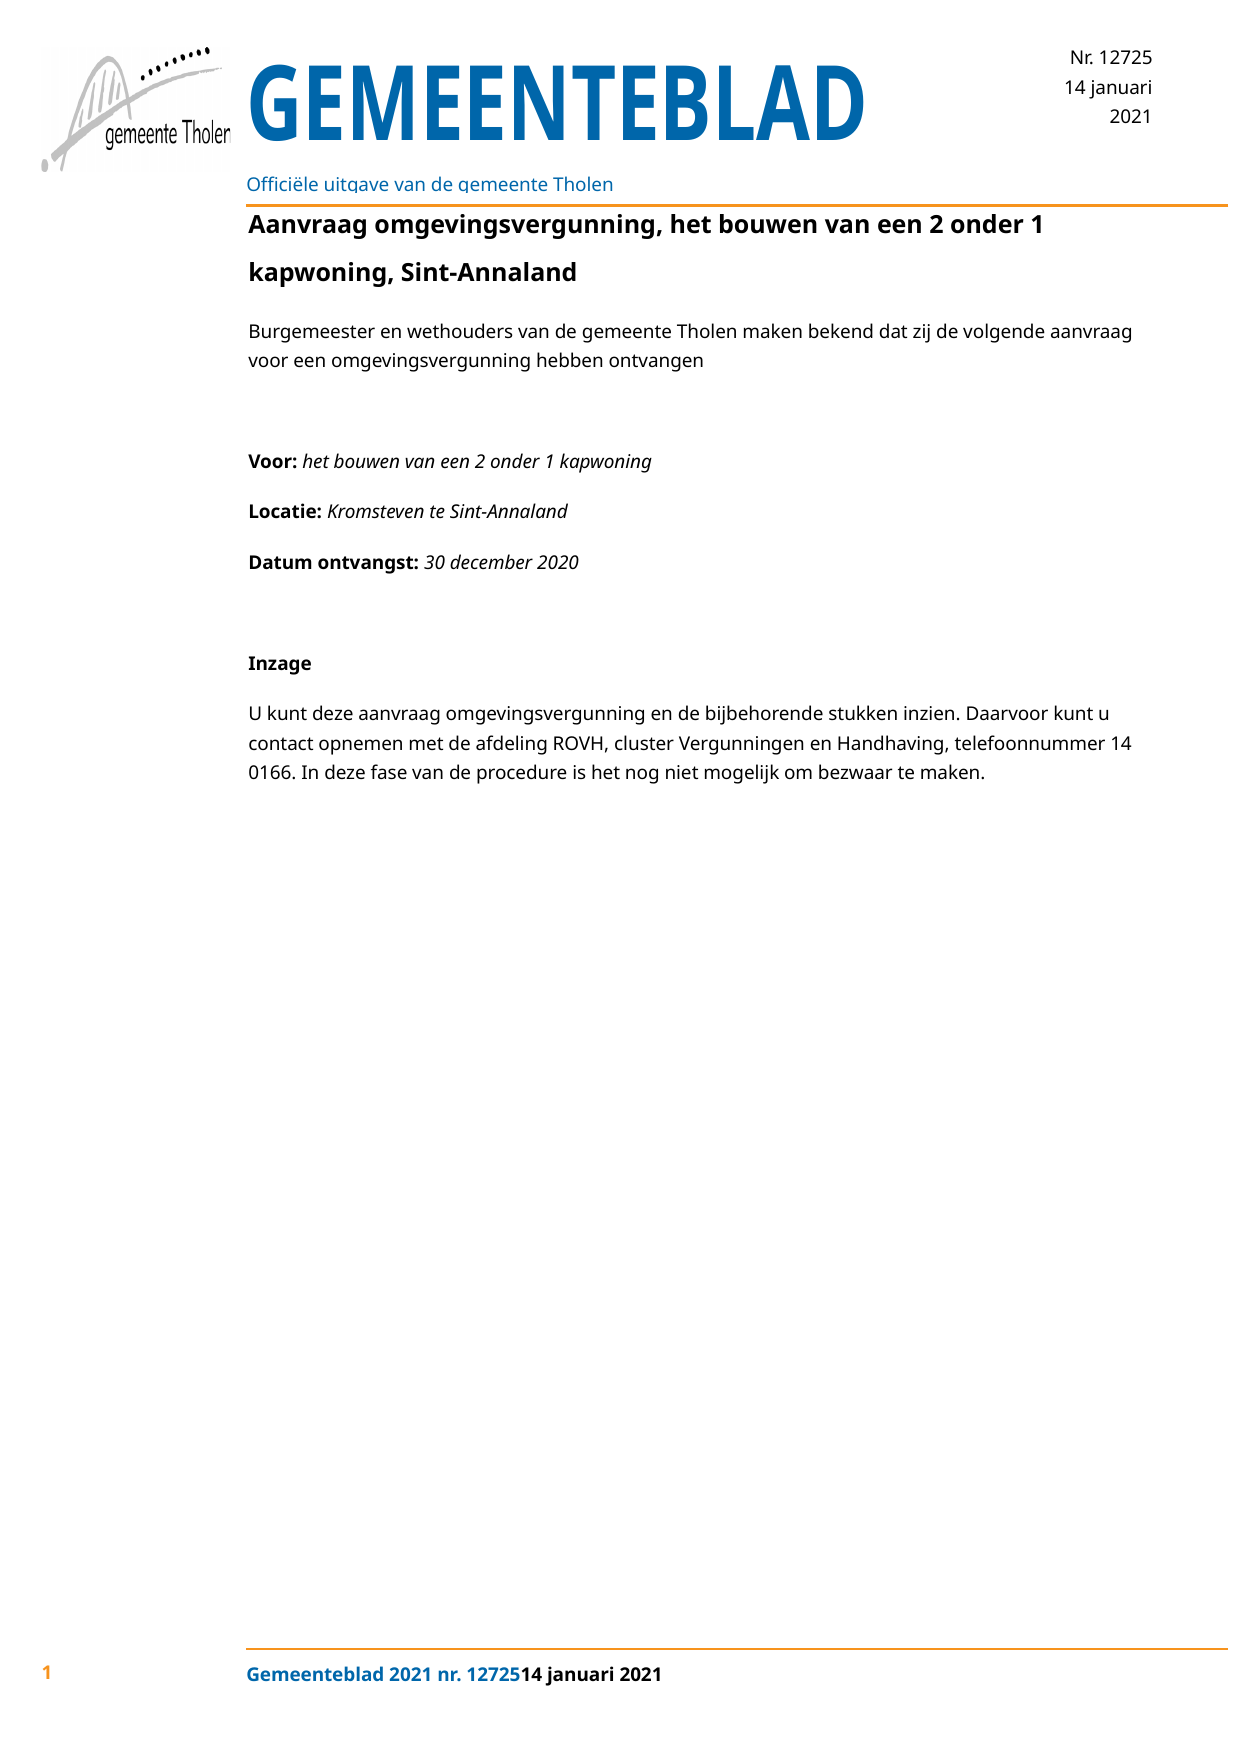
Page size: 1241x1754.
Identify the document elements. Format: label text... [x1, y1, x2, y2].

text Aanvraag omgevingsvergunning, het bouwen van een 2 onder 1 kapwoning, Sint-Annaland [248, 207, 1152, 288]
text U kunt deze aanvraag omgevingsvergunning en de bijbehorende stukken inzien. Daarvoor kunt u contact opnemen met de afdeling ROVH, cluster Vergunningen en Handhaving, telefoonnummer 14 0166. In deze fase van de procedure is het nog niet mogelijk om bezwaar te maken. [248, 700, 1152, 785]
text Locatie: Kromsteven te Sint-Annaland [248, 499, 1152, 524]
text Burgemeester en wethouders van de gemeente Tholen maken bekend dat zij de volgende aanvraag voor een omgevingsvergunning hebben ontvangen [248, 318, 1152, 373]
text Inzage [248, 650, 1152, 676]
text Voor: het bouwen van een 2 onder 1 kapwoning [248, 448, 1152, 474]
picture [41, 47, 231, 172]
text Datum ontvangst: 30 december 2020 [248, 549, 1152, 575]
